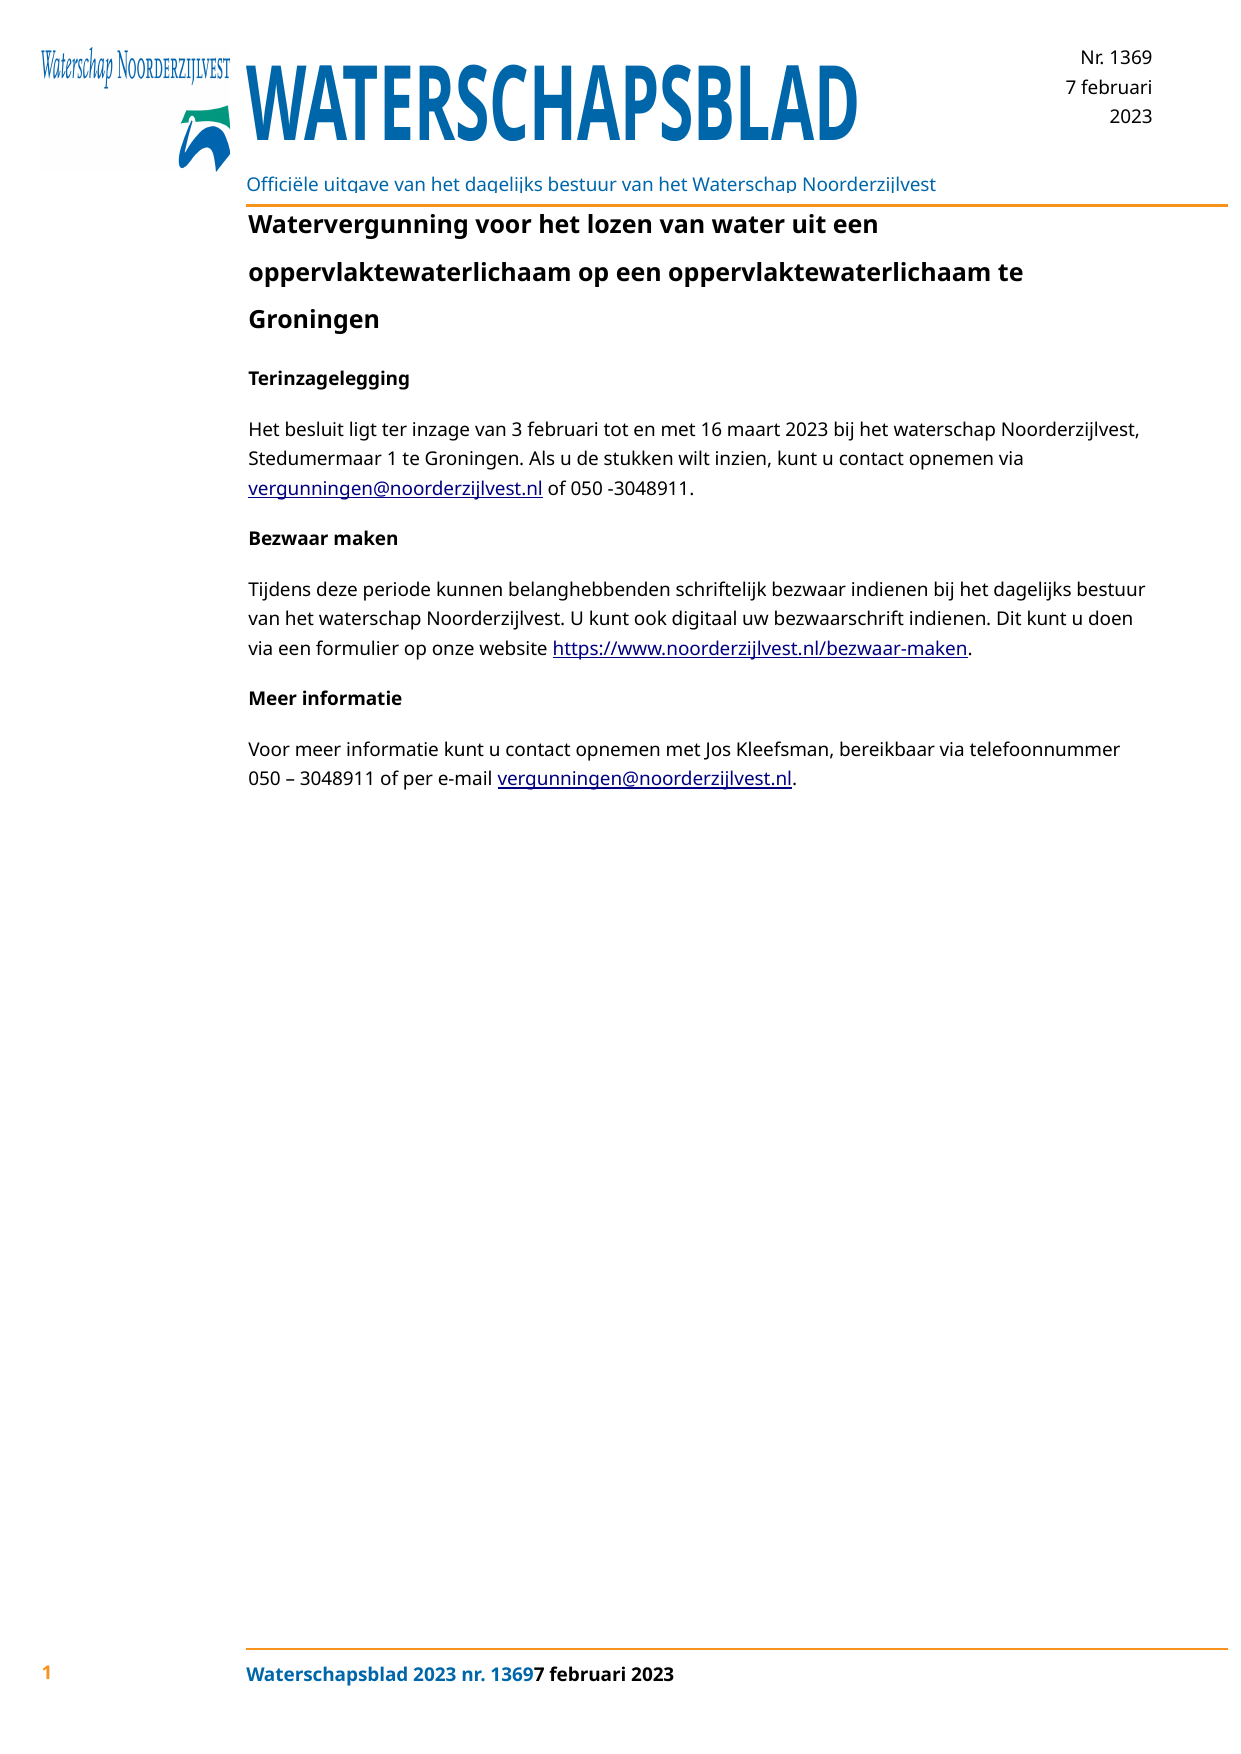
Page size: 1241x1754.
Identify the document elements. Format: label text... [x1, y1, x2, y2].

text Tijdens deze periode kunnen belanghebbenden schriftelijk bezwaar indienen bij het dagelijks bestuur van het waterschap Noorderzijlvest. U kunt ook digitaal uw bezwaarschrift indienen. Dit kunt u doen via een formulier op onze website https://www.noorderzijlvest.nl/bezwaar-maken. [248, 576, 1152, 661]
text Watervergunning voor het lozen van water uit een oppervlaktewaterlichaam op een oppervlaktewaterlichaam te Groningen [248, 207, 1152, 336]
text Voor meer informatie kunt u contact opnemen met Jos Kleefsman, bereikbaar via telefoonnummer 050 – 3048911 of per e-mail vergunningen@noorderzijlvest.nl. [248, 736, 1152, 791]
text Meer informatie [248, 686, 1152, 711]
picture [41, 47, 231, 172]
text Het besluit ligt ter inzage van 3 februari tot en met 16 maart 2023 bij het waterschap Noorderzijlvest, Stedumermaar 1 te Groningen. Als u de stukken wilt inzien, kunt u contact opnemen via vergunningen@noorderzijlvest.nl of 050 -3048911. [248, 416, 1152, 501]
text Bezwaar maken [248, 526, 1152, 551]
text Terinzagelegging [248, 366, 1152, 391]
